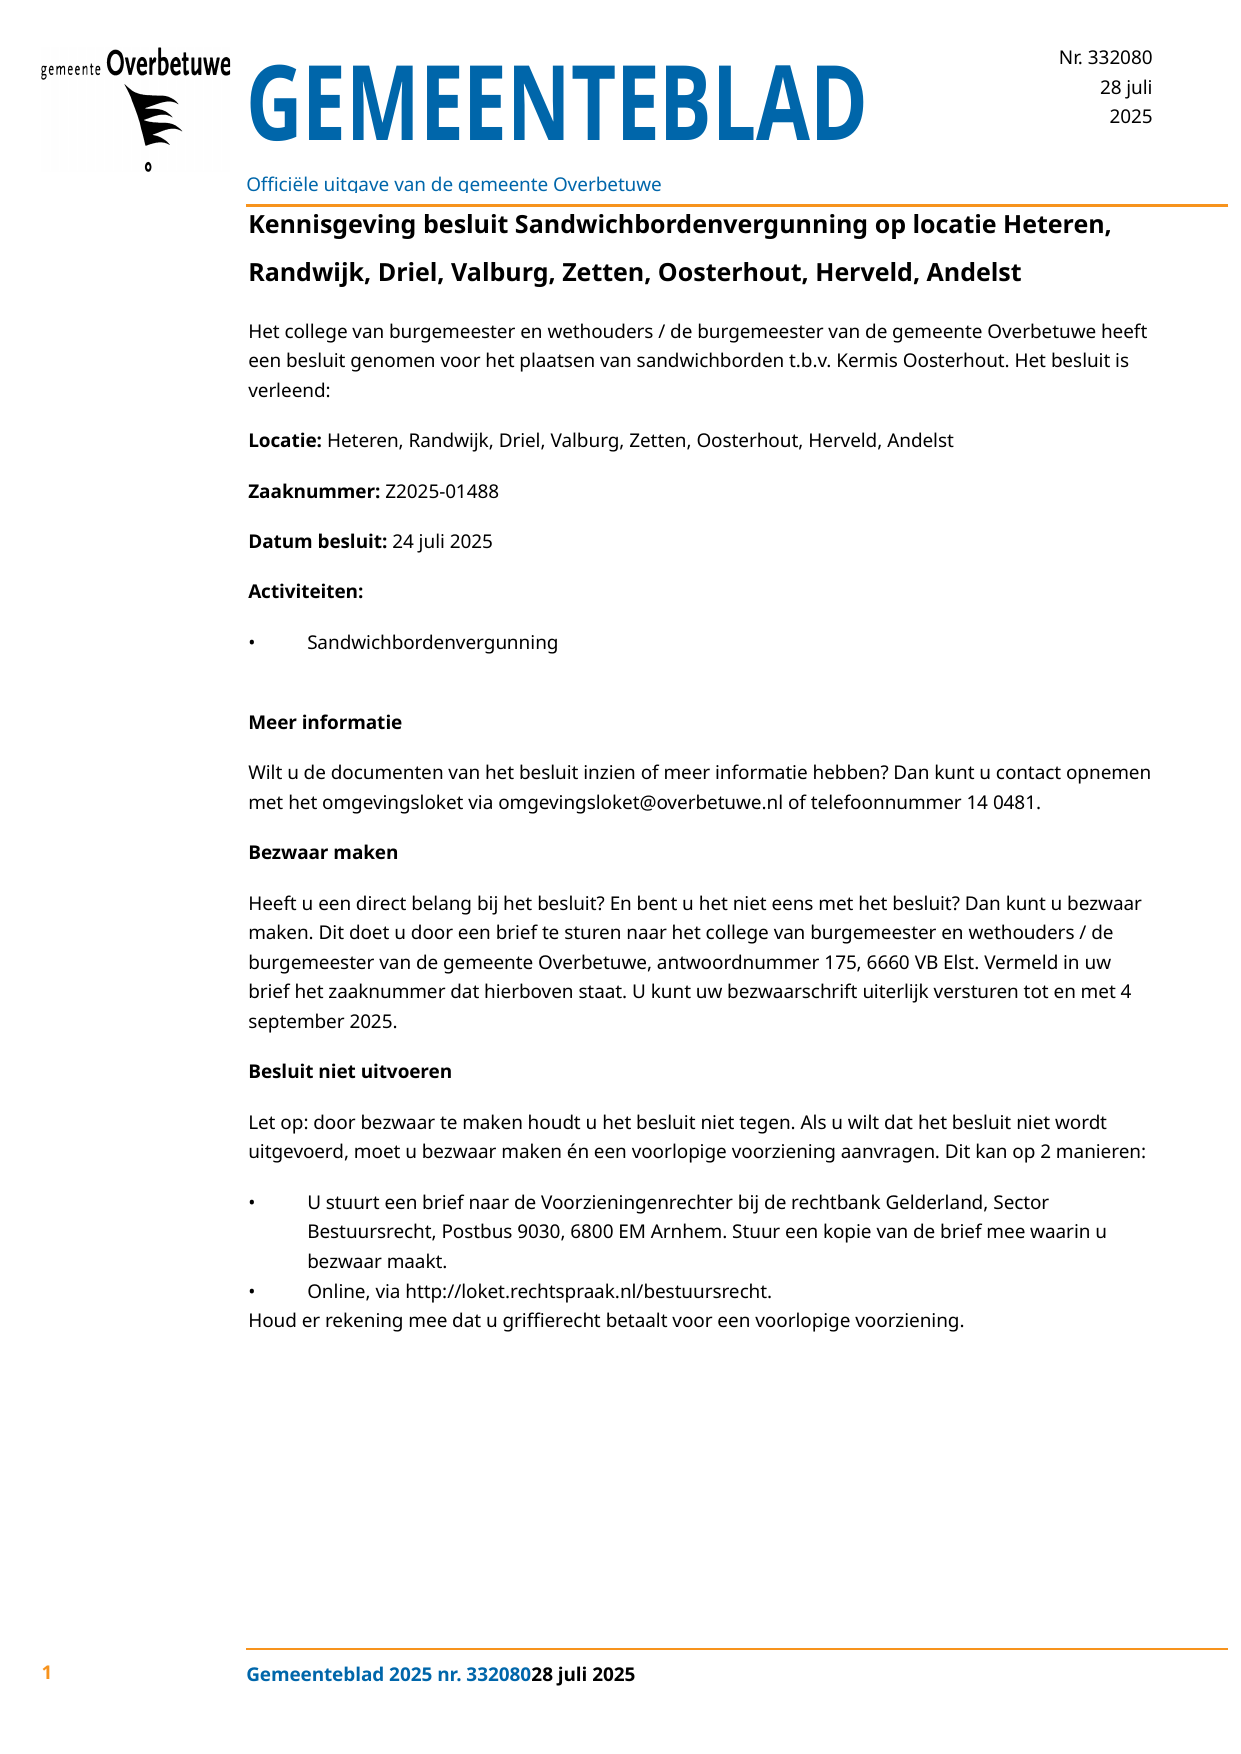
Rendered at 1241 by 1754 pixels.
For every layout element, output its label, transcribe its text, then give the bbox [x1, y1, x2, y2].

text Datum besluit: 24 juli 2025 [248, 528, 1152, 554]
text Kennisgeving besluit Sandwichbordenvergunning op locatie Heteren, Randwijk, Driel, Valburg, Zetten, Oosterhout, Herveld, Andelst [248, 207, 1152, 288]
text Besluit niet uitvoeren [248, 1059, 1152, 1084]
text Locatie: Heteren, Randwijk, Driel, Valburg, Zetten, Oosterhout, Herveld, Andelst [248, 427, 1152, 453]
list Online, via http://loket.rechtspraak.nl/bestuursrecht. [248, 1278, 1152, 1304]
text Let op: door bezwaar te maken houdt u het besluit niet tegen. Als u wilt dat het besluit niet wordt uitgevoerd, moet u bezwaar maken én een voorlopige voorziening aanvragen. Dit kan op 2 manieren: [248, 1109, 1152, 1164]
text Activiteiten: [248, 579, 1152, 604]
text Het college van burgemeester en wethouders / de burgemeester van de gemeente Overbetuwe heeft een besluit genomen voor het plaatsen van sandwichborden t.b.v. Kermis Oosterhout. Het besluit is verleend: [248, 318, 1152, 403]
text Meer informatie [248, 709, 1152, 735]
text Wilt u de documenten van het besluit inzien of meer informatie hebben? Dan kunt u contact opnemen met het omgevingsloket via omgevingsloket@overbetuwe.nl of telefoonnummer 14 0481. [248, 759, 1152, 815]
text Houd er rekening mee dat u griffierecht betaalt voor een voorlopige voorziening. [248, 1307, 1152, 1333]
text Bezwaar maken [248, 839, 1152, 865]
text Heeft u een direct belang bij het besluit? En bent u het niet eens met het besluit? Dan kunt u bezwaar maken. Dit doet u door een brief te sturen naar het college van burgemeester en wethouders / de burgemeester van de gemeente Overbetuwe, antwoordnummer 175, 6660 VB Elst. Vermeld in uw brief het zaaknummer dat hierboven staat. U kunt uw bezwaarschrift uiterlijk versturen tot en met 4 september 2025. [248, 890, 1152, 1034]
list Sandwichbordenvergunning [248, 629, 1152, 655]
text Zaaknummer: Z2025-01488 [248, 478, 1152, 504]
picture [41, 47, 231, 172]
list U stuurt een brief naar de Voorzieningenrechter bij de rechtbank Gelderland, Sector Bestuursrecht, Postbus 9030, 6800 EM Arnhem. Stuur een kopie van de brief mee waarin u bezwaar maakt. [248, 1189, 1152, 1274]
